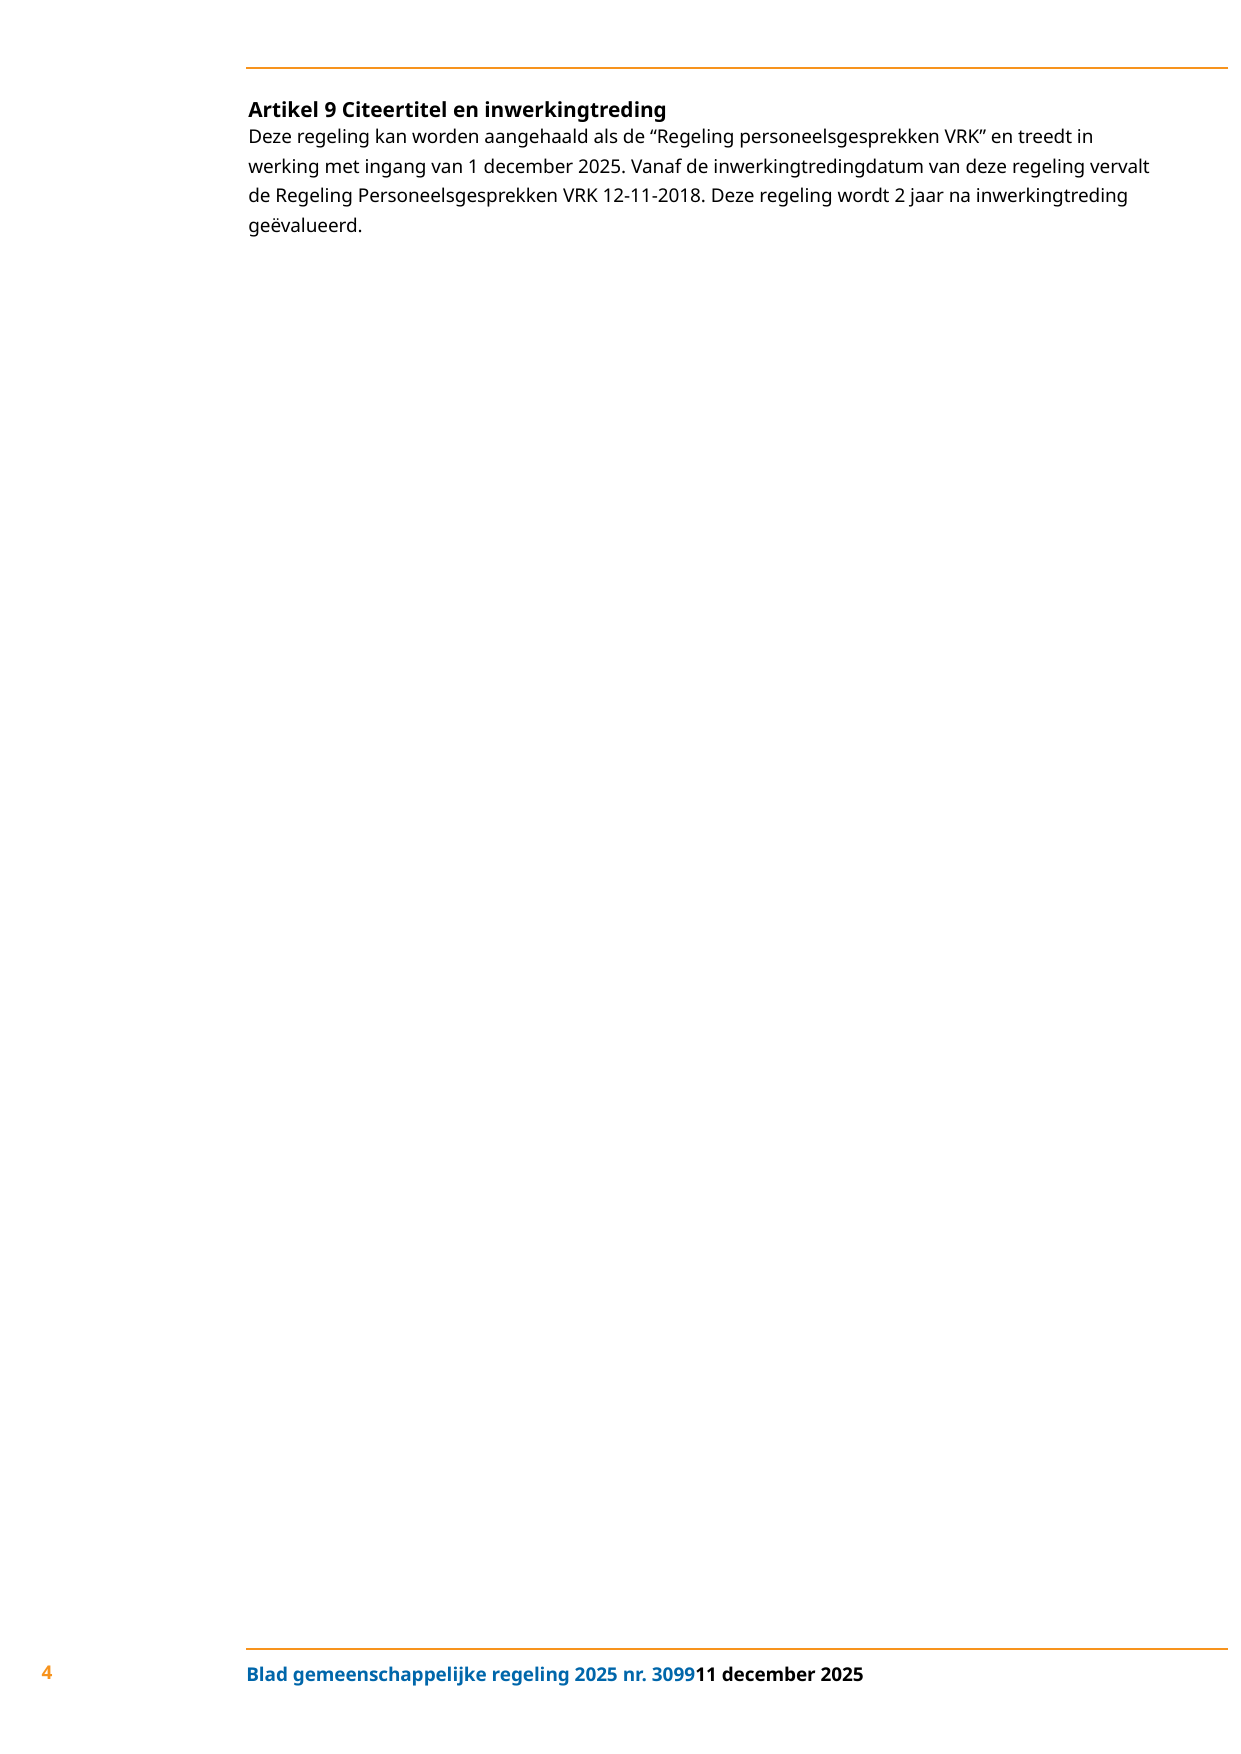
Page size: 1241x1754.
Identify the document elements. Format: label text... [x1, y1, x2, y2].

text Artikel 9 Citeertitel en inwerkingtreding [248, 95, 1152, 123]
picture [41, 47, 231, 172]
text Deze regeling kan worden aangehaald als de “Regeling personeelsgesprekken VRK” en treedt in werking met ingang van 1 december 2025. Vanaf de inwerkingtredingdatum van deze regeling vervalt de Regeling Personeelsgesprekken VRK 12-11-2018. Deze regeling wordt 2 jaar na inwerkingtreding geëvalueerd. [248, 123, 1152, 238]
